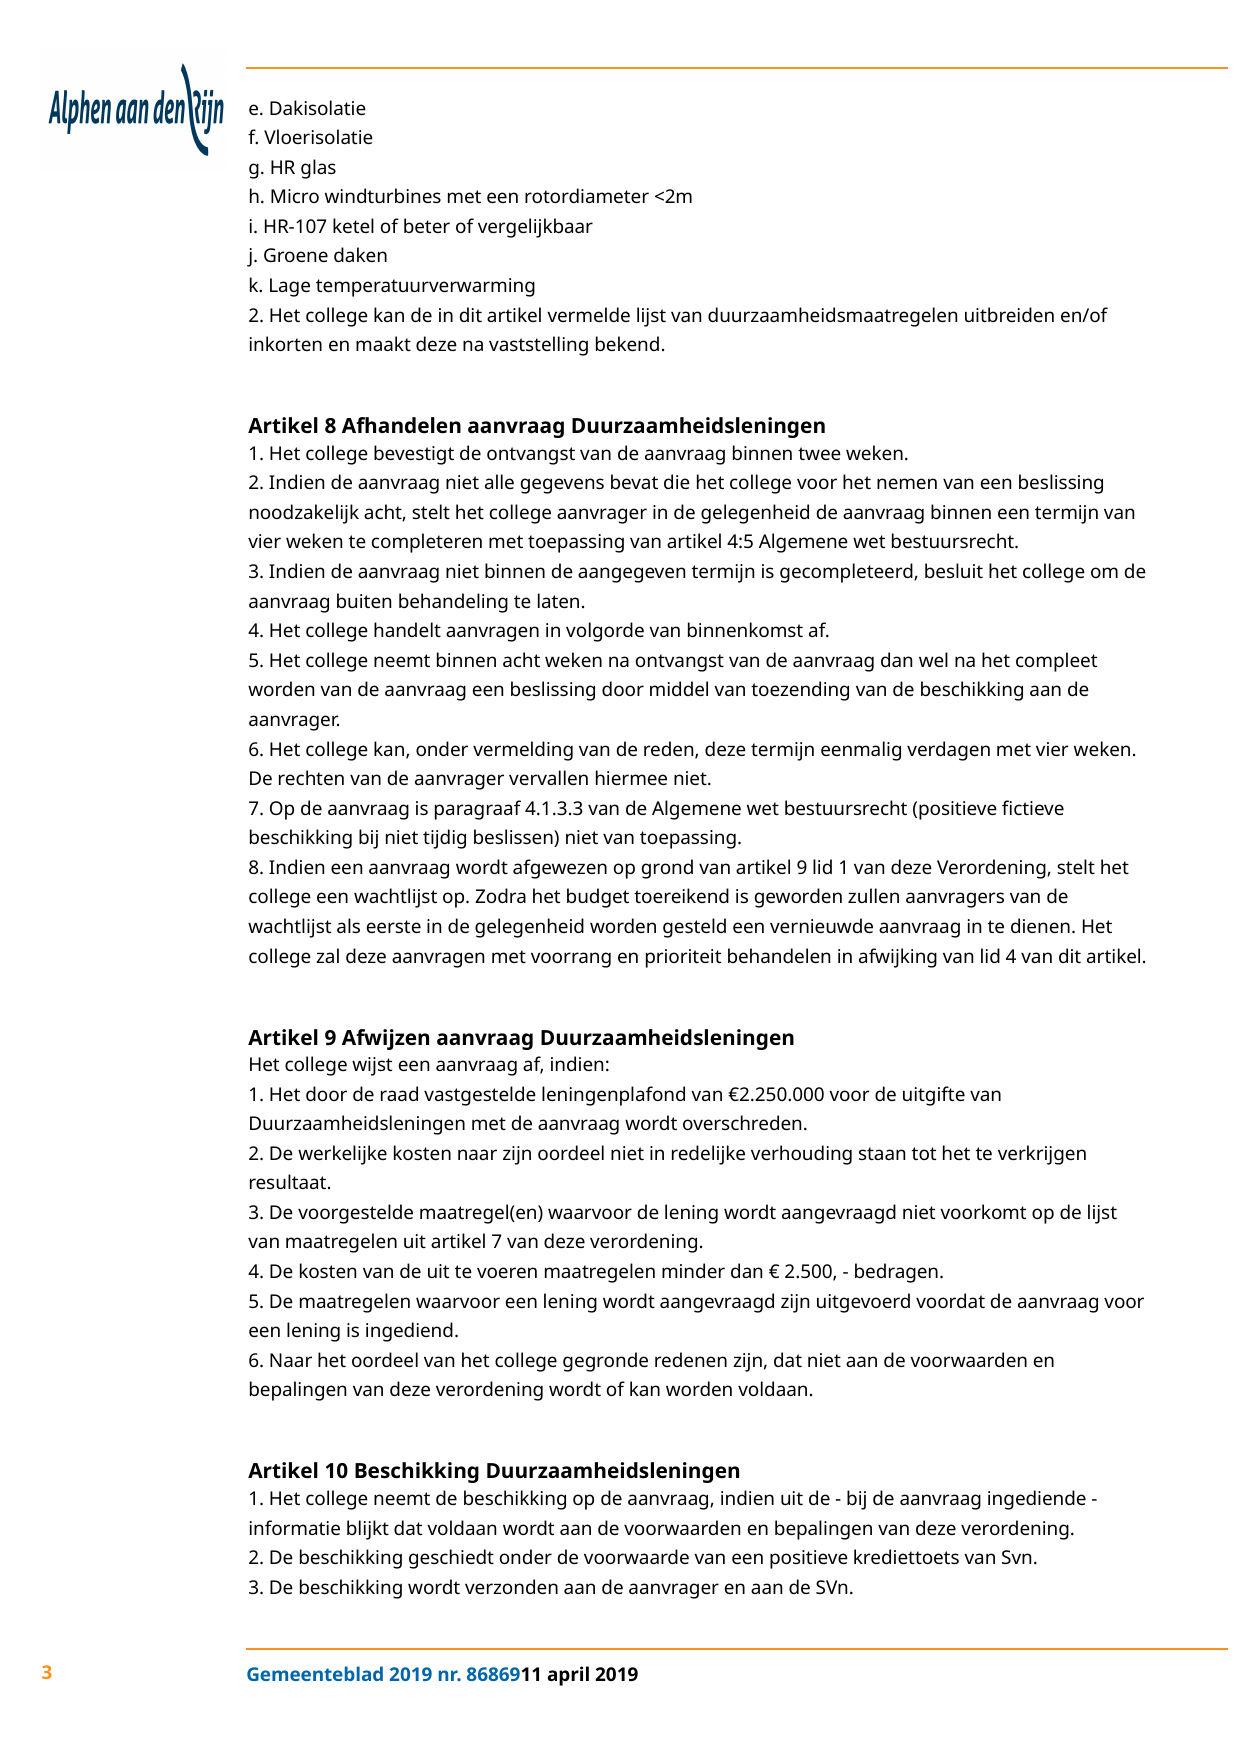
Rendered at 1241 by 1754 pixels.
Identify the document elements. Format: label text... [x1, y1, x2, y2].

text 2. De beschikking geschiedt onder de voorwaarde van een positieve krediettoets van Svn. [248, 1544, 1152, 1570]
text 3. De voorgestelde maatregel(en) waarvoor de lening wordt aangevraagd niet voorkomt op de lijst van maatregelen uit artikel 7 van deze verordening. [248, 1199, 1152, 1254]
text 1. Het door de raad vastgestelde leningenplafond van €2.250.000 voor de uitgifte van Duurzaamheidsleningen met de aanvraag wordt overschreden. [248, 1081, 1152, 1136]
text h. Micro windturbines met een rotordiameter <2m [248, 183, 1152, 209]
text 6. Naar het oordeel van het college gegronde redenen zijn, dat niet aan de voorwaarden en bepalingen van deze verordening wordt of kan worden voldaan. [248, 1347, 1152, 1402]
text 1. Het college bevestigt de ontvangst van de aanvraag binnen twee weken. [248, 440, 1152, 466]
text 7. Op de aanvraag is paragraaf 4.1.3.3 van de Algemene wet bestuursrecht (positieve fictieve beschikking bij niet tijdig beslissen) niet van toepassing. [248, 795, 1152, 850]
text j. Groene daken [248, 243, 1152, 268]
text 2. Indien de aanvraag niet alle gegevens bevat die het college voor het nemen van een beslissing noodzakelijk acht, stelt het college aanvrager in de gelegenheid de aanvraag binnen een termijn van vier weken te completeren met toepassing van artikel 4:5 Algemene wet bestuursrecht. [248, 469, 1152, 554]
text Artikel 8 Afhandelen aanvraag Duurzaamheidsleningen [248, 411, 1152, 440]
text 2. Het college kan de in dit artikel vermelde lijst van duurzaamheidsmaatregelen uitbreiden en/of inkorten en maakt deze na vaststelling bekend. [248, 302, 1152, 357]
text 5. Het college neemt binnen acht weken na ontvangst van de aanvraag dan wel na het compleet worden van de aanvraag een beslissing door middel van toezending van de beschikking aan de aanvrager. [248, 647, 1152, 732]
text f. Vloerisolatie [248, 124, 1152, 150]
text e. Dakisolatie [248, 95, 1152, 121]
text 3. Indien de aanvraag niet binnen de aangegeven termijn is gecompleteerd, besluit het college om de aanvraag buiten behandeling te laten. [248, 558, 1152, 613]
text 8. Indien een aanvraag wordt afgewezen op grond van artikel 9 lid 1 van deze Verordening, stelt het college een wachtlijst op. Zodra het budget toereikend is geworden zullen aanvragers van de wachtlijst als eerste in de gelegenheid worden gesteld een vernieuwde aanvraag in te dienen. Het college zal deze aanvragen met voorrang en prioriteit behandelen in afwijking van lid 4 van dit artikel. [248, 854, 1152, 968]
text Artikel 9 Afwijzen aanvraag Duurzaamheidsleningen [248, 1023, 1152, 1051]
text Artikel 10 Beschikking Duurzaamheidsleningen [248, 1457, 1152, 1485]
text k. Lage temperatuurverwarming [248, 272, 1152, 298]
text 4. De kosten van de uit te voeren maatregelen minder dan € 2.500, - bedragen. [248, 1258, 1152, 1284]
text 6. Het college kan, onder vermelding van de reden, deze termijn eenmalig verdagen met vier weken. De rechten van de aanvrager vervallen hiermee niet. [248, 736, 1152, 791]
text 1. Het college neemt de beschikking op de aanvraag, indien uit de - bij de aanvraag ingediende - informatie blijkt dat voldaan wordt aan de voorwaarden en bepalingen van deze verordening. [248, 1485, 1152, 1540]
text g. HR glas [248, 154, 1152, 180]
text i. HR-107 ketel of beter of vergelijkbaar [248, 213, 1152, 239]
picture [41, 47, 231, 172]
text Het college wijst een aanvraag af, indien: [248, 1051, 1152, 1077]
text 3. De beschikking wordt verzonden aan de aanvrager en aan de SVn. [248, 1574, 1152, 1599]
text 2. De werkelijke kosten naar zijn oordeel niet in redelijke verhouding staan tot het te verkrijgen resultaat. [248, 1140, 1152, 1195]
text 5. De maatregelen waarvoor een lening wordt aangevraagd zijn uitgevoerd voordat de aanvraag voor een lening is ingediend. [248, 1288, 1152, 1343]
text 4. Het college handelt aanvragen in volgorde van binnenkomst af. [248, 617, 1152, 643]
